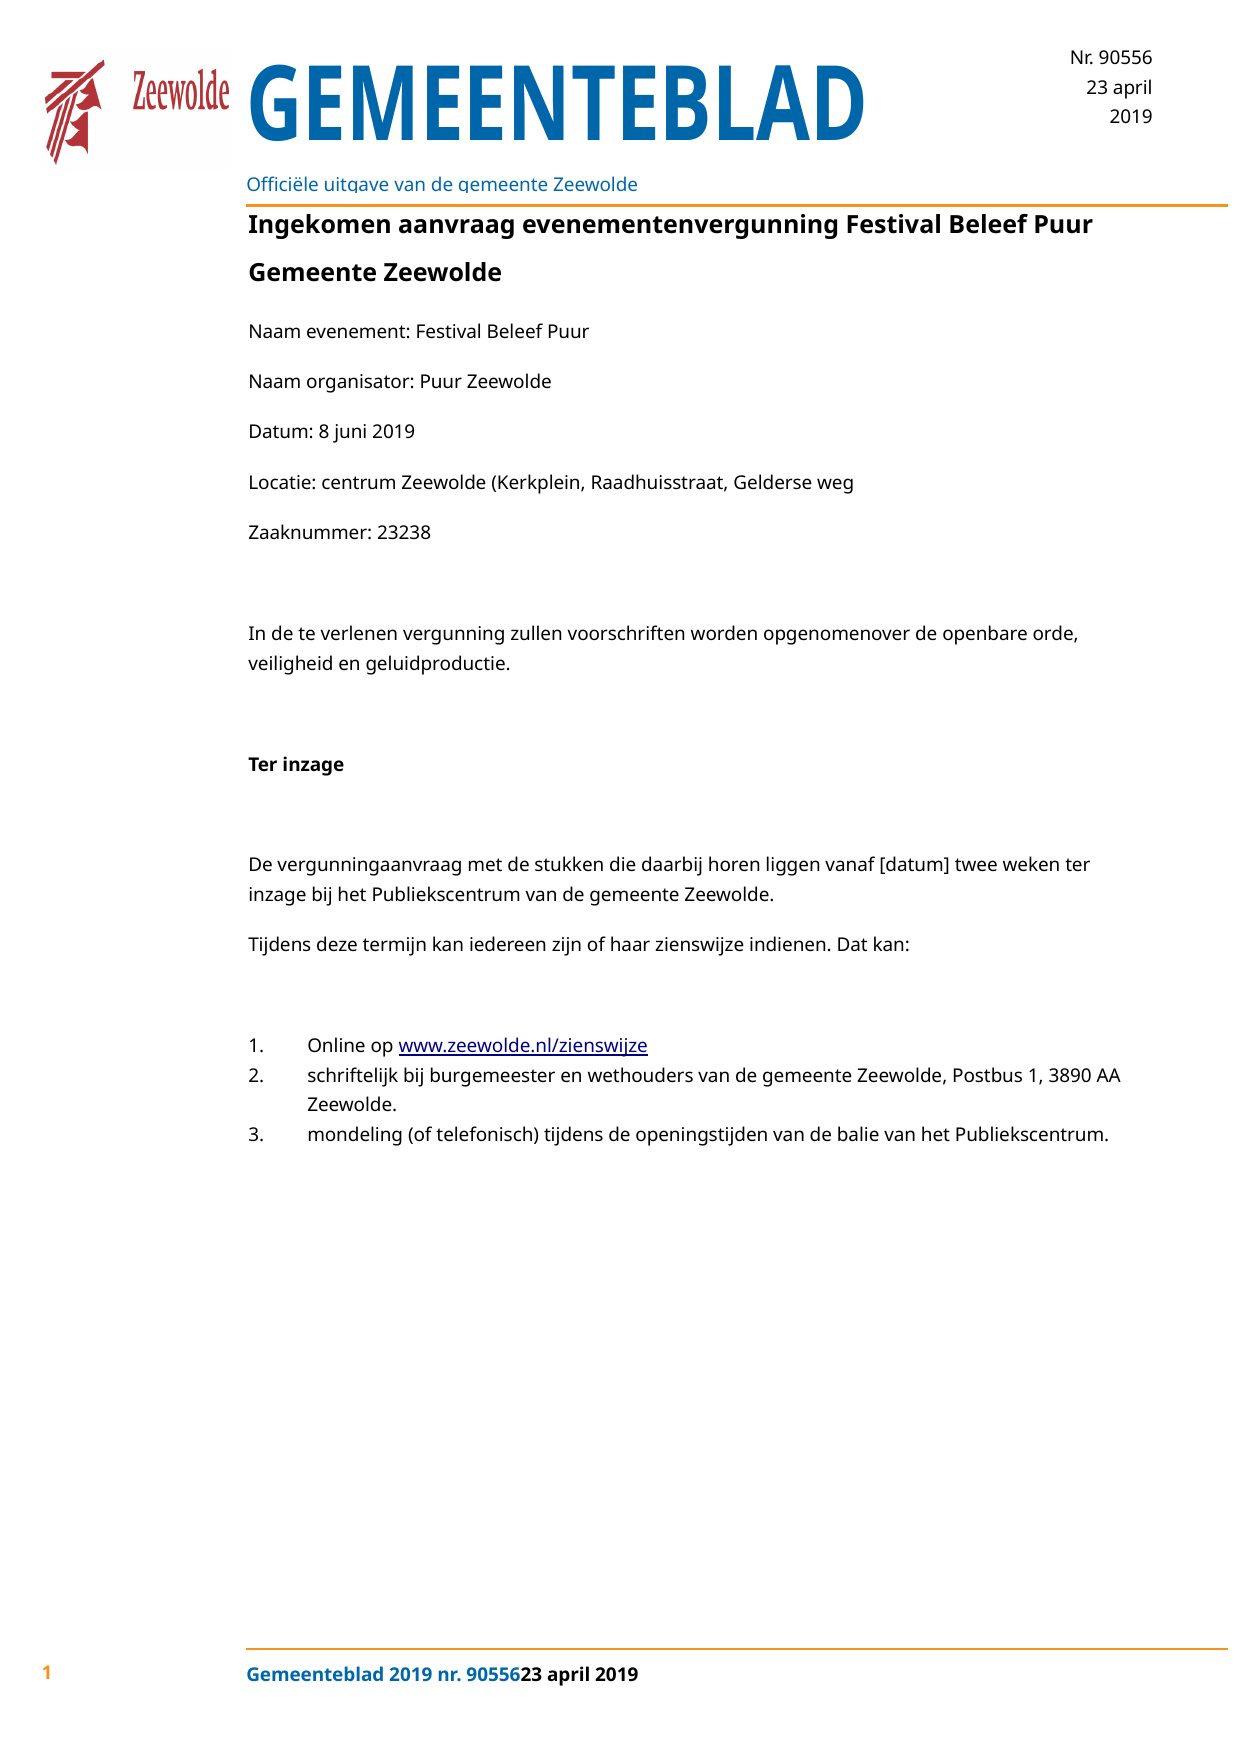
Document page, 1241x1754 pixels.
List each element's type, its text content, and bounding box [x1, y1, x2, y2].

text In de te verlenen vergunning zullen voorschriften worden opgenomenover de openbare orde, veiligheid en geluidproductie. [248, 620, 1152, 676]
text Ter inzage [248, 751, 1152, 777]
text Naam organisator: Puur Zeewolde [248, 368, 1152, 394]
text Datum: 8 juni 2019 [248, 419, 1152, 444]
list schriftelijk bij burgemeester en wethouders van de gemeente Zeewolde, Postbus 1, 3890 AA Zeewolde. [248, 1062, 1152, 1117]
text Locatie: centrum Zeewolde (Kerkplein, Raadhuisstraat, Gelderse weg [248, 469, 1152, 495]
list mondeling (of telefonisch) tijdens de openingstijden van de balie van het Publiekscentrum. [248, 1121, 1152, 1147]
text Zaaknummer: 23238 [248, 519, 1152, 545]
text Tijdens deze termijn kan iedereen zijn of haar zienswijze indienen. Dat kan: [248, 932, 1152, 957]
picture [41, 47, 231, 172]
list Online op www.zeewolde.nl/zienswijze [248, 1032, 1152, 1058]
text Ingekomen aanvraag evenementenvergunning Festival Beleef Puur Gemeente Zeewolde [248, 207, 1152, 288]
text Naam evenement: Festival Beleef Puur [248, 318, 1152, 344]
text De vergunningaanvraag met de stukken die daarbij horen liggen vanaf [datum] twee weken ter inzage bij het Publiekscentrum van de gemeente Zeewolde. [248, 852, 1152, 907]
